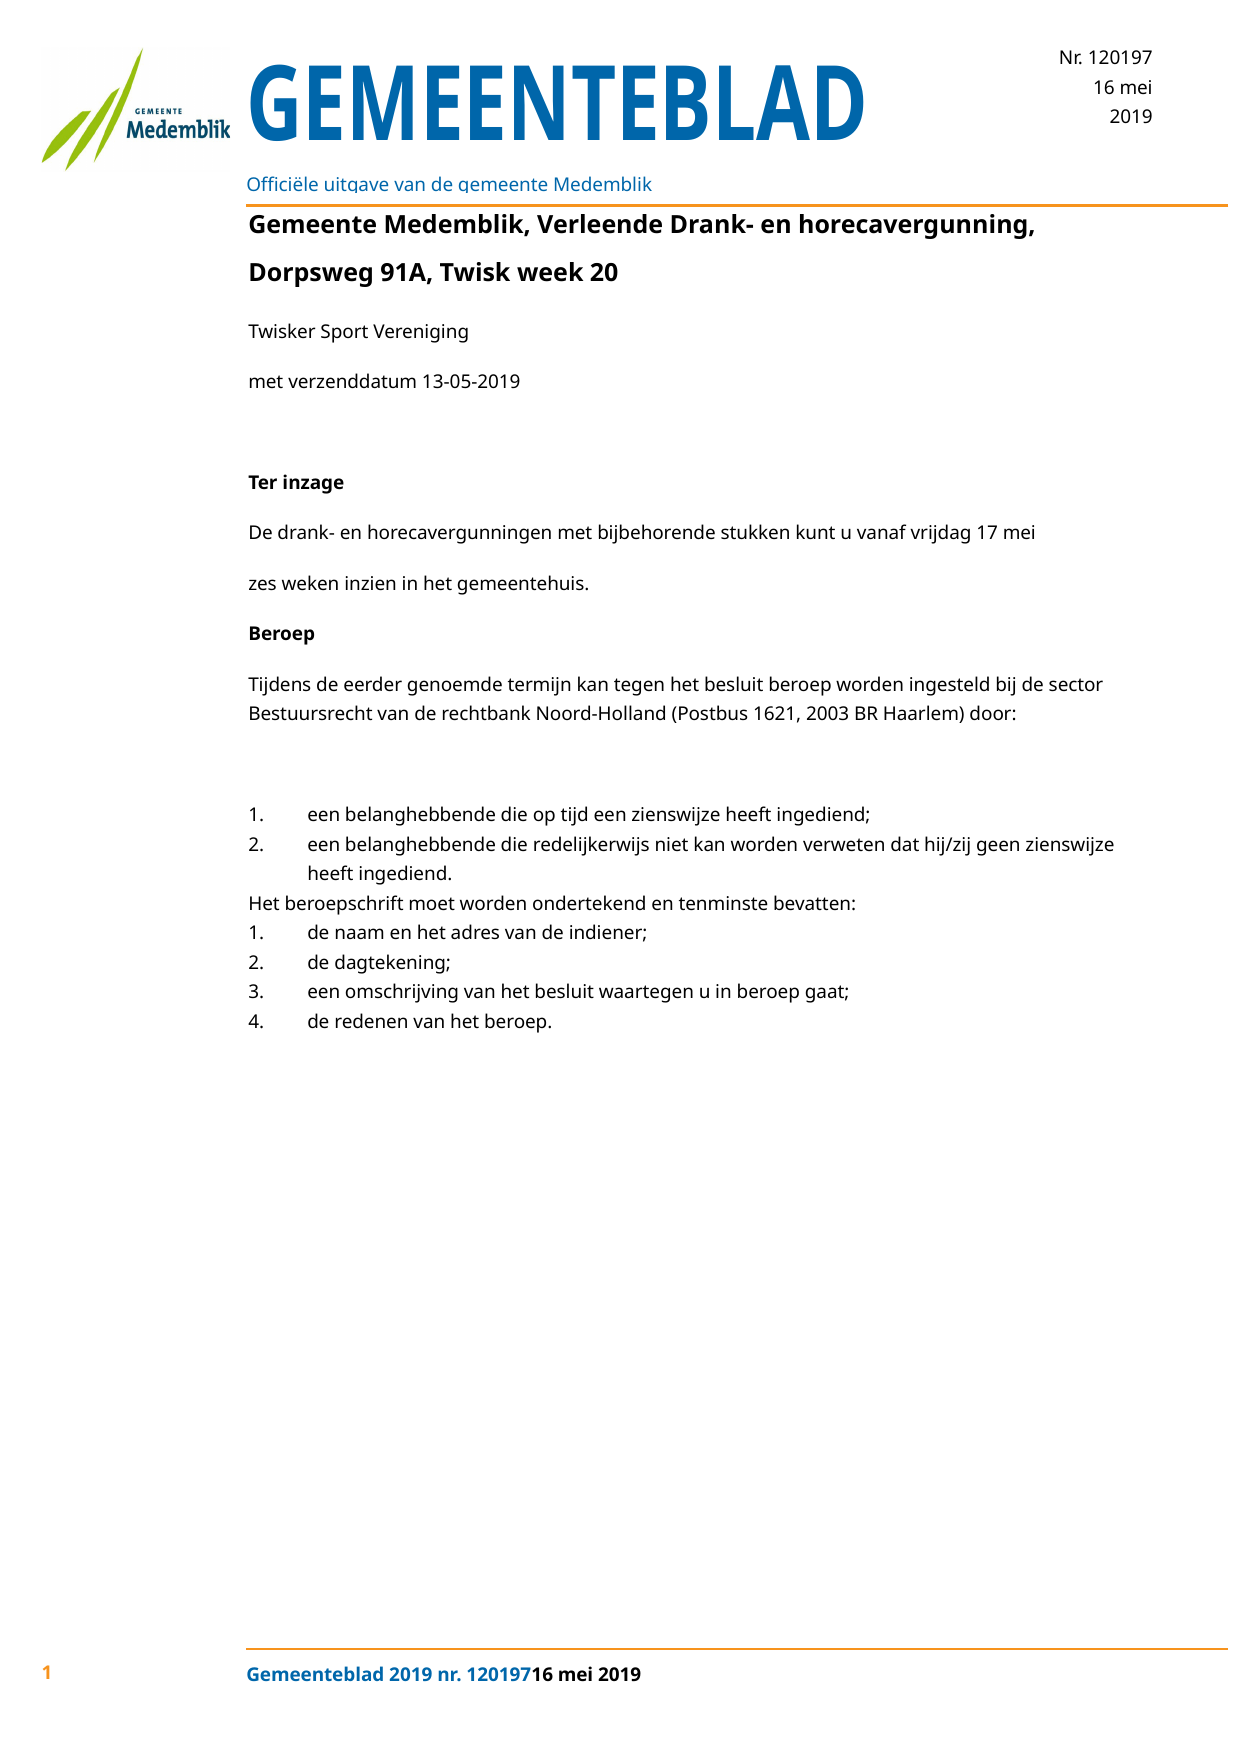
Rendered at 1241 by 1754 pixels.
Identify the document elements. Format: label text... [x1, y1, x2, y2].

list de naam en het adres van de indiener; [248, 919, 1152, 945]
list een belanghebbende die op tijd een zienswijze heeft ingediend; [248, 801, 1152, 827]
list een omschrijving van het besluit waartegen u in beroep gaat; [248, 979, 1152, 1004]
list de redenen van het beroep. [248, 1008, 1152, 1034]
picture [41, 47, 231, 172]
text Tijdens de eerder genoemde termijn kan tegen het besluit beroep worden ingesteld bij de sector Bestuursrecht van de rechtbank Noord-Holland (Postbus 1621, 2003 BR Haarlem) door: [248, 671, 1152, 726]
text Het beroepschrift moet worden ondertekend en tenminste bevatten: [248, 890, 1152, 916]
list de dagtekening; [248, 949, 1152, 975]
text Twisker Sport Vereniging [248, 318, 1152, 344]
text zes weken inzien in het gemeentehuis. [248, 570, 1152, 596]
text Ter inzage [248, 469, 1152, 495]
text Gemeente Medemblik, Verleende Drank- en horecavergunning, Dorpsweg 91A, Twisk week 20 [248, 207, 1152, 288]
text De drank- en horecavergunningen met bijbehorende stukken kunt u vanaf vrijdag 17 mei [248, 519, 1152, 545]
list een belanghebbende die redelijkerwijs niet kan worden verweten dat hij/zij geen zienswijze heeft ingediend. [248, 831, 1152, 886]
text Beroep [248, 620, 1152, 646]
text met verzenddatum 13-05-2019 [248, 368, 1152, 394]
